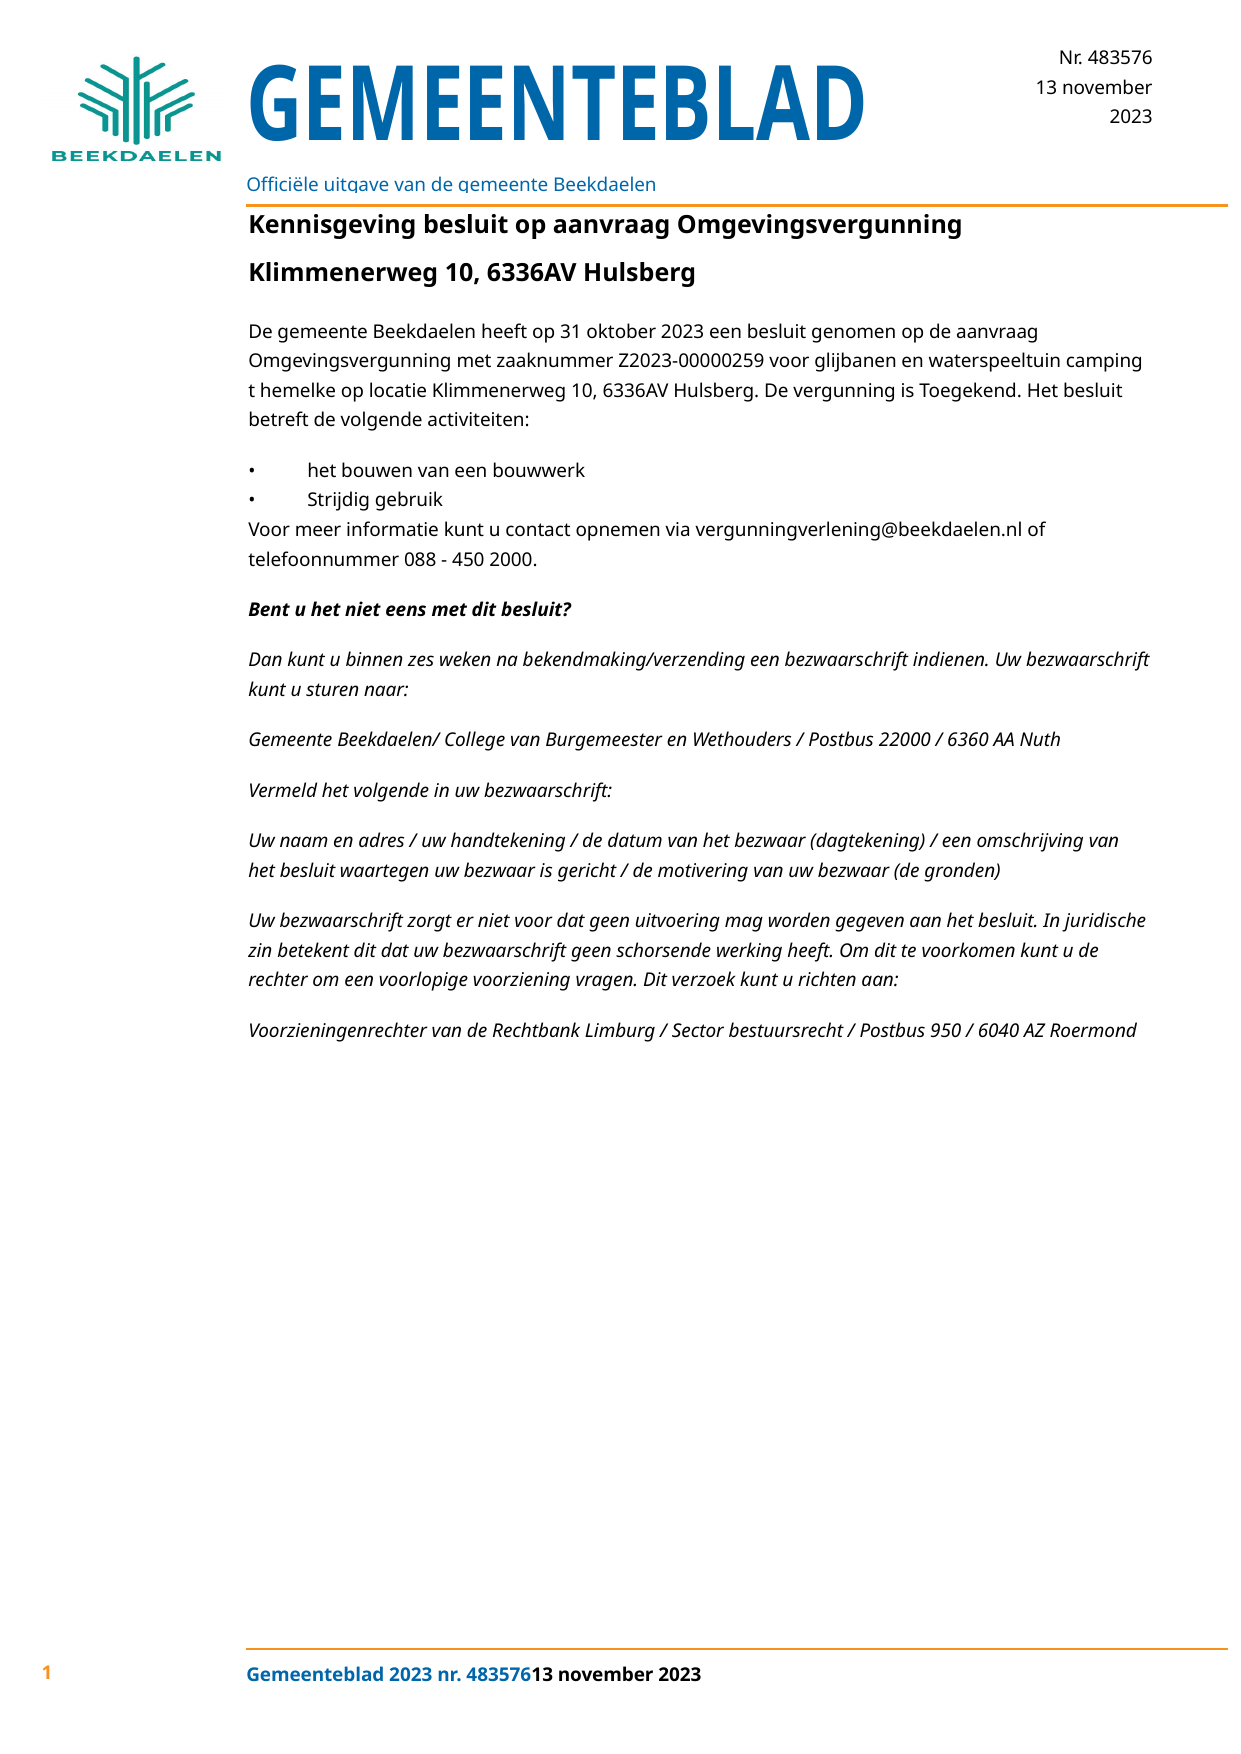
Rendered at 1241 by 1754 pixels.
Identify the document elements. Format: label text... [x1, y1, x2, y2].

picture [41, 47, 231, 172]
text Dan kunt u binnen zes weken na bekendmaking/verzending een bezwaarschrift indienen. Uw bezwaarschrift kunt u sturen naar: [248, 647, 1152, 702]
text De gemeente Beekdaelen heeft op 31 oktober 2023 een besluit genomen op de aanvraag Omgevingsvergunning met zaaknummer Z2023-00000259 voor glijbanen en waterspeeltuin camping t hemelke op locatie Klimmenerweg 10, 6336AV Hulsberg. De vergunning is Toegekend. Het besluit betreft de volgende activiteiten: [248, 318, 1152, 432]
text Uw naam en adres / uw handtekening / de datum van het bezwaar (dagtekening) / een omschrijving van het besluit waartegen uw bezwaar is gericht / de motivering van uw bezwaar (de gronden) [248, 827, 1152, 883]
text Vermeld het volgende in uw bezwaarschrift: [248, 777, 1152, 803]
list het bouwen van een bouwwerk [248, 457, 1152, 483]
text Kennisgeving besluit op aanvraag Omgevingsvergunning Klimmenerweg 10, 6336AV Hulsberg [248, 207, 1152, 288]
text Gemeente Beekdaelen/ College van Burgemeester en Wethouders / Postbus 22000 / 6360 AA Nuth [248, 727, 1152, 752]
text Uw bezwaarschrift zorgt er niet voor dat geen uitvoering mag worden gegeven aan het besluit. In juridische zin betekent dit dat uw bezwaarschrift geen schorsende werking heeft. Om dit te voorkomen kunt u de rechter om een voorlopige voorziening vragen. Dit verzoek kunt u richten aan: [248, 907, 1152, 992]
list Strijdig gebruik [248, 487, 1152, 512]
text Voor meer informatie kunt u contact opnemen via vergunningverlening@beekdaelen.nl of telefoonnummer 088 - 450 2000. [248, 516, 1152, 572]
text Voorzieningenrechter van de Rechtbank Limburg / Sector bestuursrecht / Postbus 950 / 6040 AZ Roermond [248, 1017, 1152, 1043]
text Bent u het niet eens met dit besluit? [248, 596, 1152, 622]
